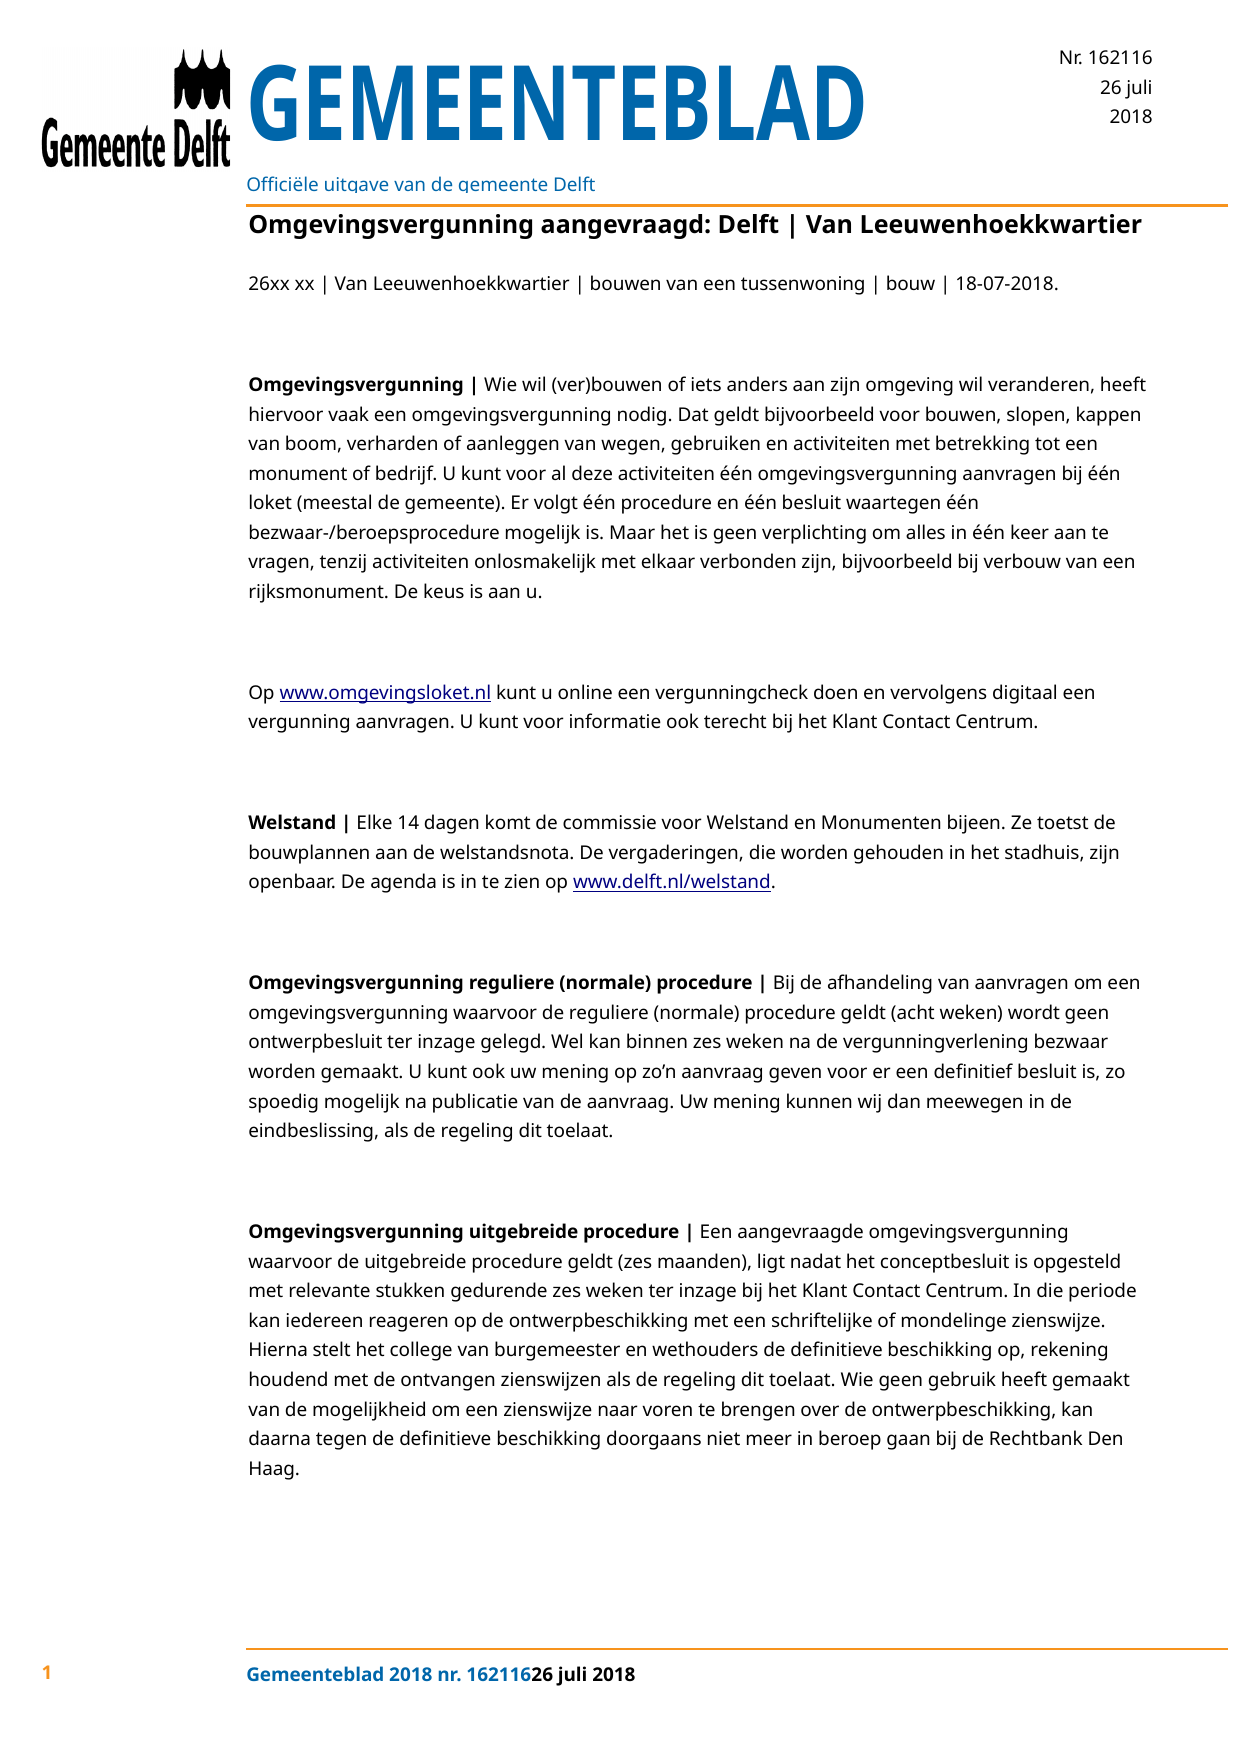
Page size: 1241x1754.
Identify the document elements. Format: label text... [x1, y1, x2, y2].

text Omgevingsvergunning reguliere (normale) procedure | Bij de afhandeling van aanvragen om een omgevingsvergunning waarvoor de reguliere (normale) procedure geldt (acht weken) wordt geen ontwerpbesluit ter inzage gelegd. Wel kan binnen zes weken na de vergunningverlening bezwaar worden gemaakt. U kunt ook uw mening op zo’n aanvraag geven voor er een definitief besluit is, zo spoedig mogelijk na publicatie van de aanvraag. Uw mening kunnen wij dan meewegen in de eindbeslissing, als de regeling dit toelaat. [248, 969, 1152, 1143]
text Omgevingsvergunning | Wie wil (ver)bouwen of iets anders aan zijn omgeving wil veranderen, heeft hiervoor vaak een omgevingsvergunning nodig. Dat geldt bijvoorbeeld voor bouwen, slopen, kappen van boom, verharden of aanleggen van wegen, gebruiken en activiteiten met betrekking tot een monument of bedrijf. U kunt voor al deze activiteiten één omgevingsvergunning aanvragen bij één loket (meestal de gemeente). Er volgt één procedure en één besluit waartegen één bezwaar-/beroepsprocedure mogelijk is. Maar het is geen verplichting om alles in één keer aan te vragen, tenzij activiteiten onlosmakelijk met elkaar verbonden zijn, bijvoorbeeld bij verbouw van een rijksmonument. De keus is aan u. [248, 371, 1152, 604]
text Welstand | Elke 14 dagen komt de commissie voor Welstand en Monumenten bijeen. Ze toetst de bouwplannen aan de welstandsnota. De vergaderingen, die worden gehouden in het stadhuis, zijn openbaar. De agenda is in te zien op www.delft.nl/welstand. [248, 809, 1152, 894]
text Op www.omgevingsloket.nl kunt u online een vergunningcheck doen en vervolgens digitaal een vergunning aanvragen. U kunt voor informatie ook terecht bij het Klant Contact Centrum. [248, 679, 1152, 734]
picture [41, 47, 231, 172]
text Omgevingsvergunning uitgebreide procedure | Een aangevraagde omgevingsvergunning waarvoor de uitgebreide procedure geldt (zes maanden), ligt nadat het conceptbesluit is opgesteld met relevante stukken gedurende zes weken ter inzage bij het Klant Contact Centrum. In die periode kan iedereen reageren op de ontwerpbeschikking met een schriftelijke of mondelinge zienswijze. Hierna stelt het college van burgemeester en wethouders de definitieve beschikking op, rekening houdend met de ontvangen zienswijzen als de regeling dit toelaat. Wie geen gebruik heeft gemaakt van de mogelijkheid om een zienswijze naar voren te brengen over de ontwerpbeschikking, kan daarna tegen de definitieve beschikking doorgaans niet meer in beroep gaan bij de Rechtbank Den Haag. [248, 1218, 1152, 1481]
text Omgevingsvergunning aangevraagd: Delft | Van Leeuwenhoekkwartier [248, 207, 1152, 241]
text 26xx xx | Van Leeuwenhoekkwartier | bouwen van een tussenwoning | bouw | 18-07-2018. [248, 270, 1152, 296]
